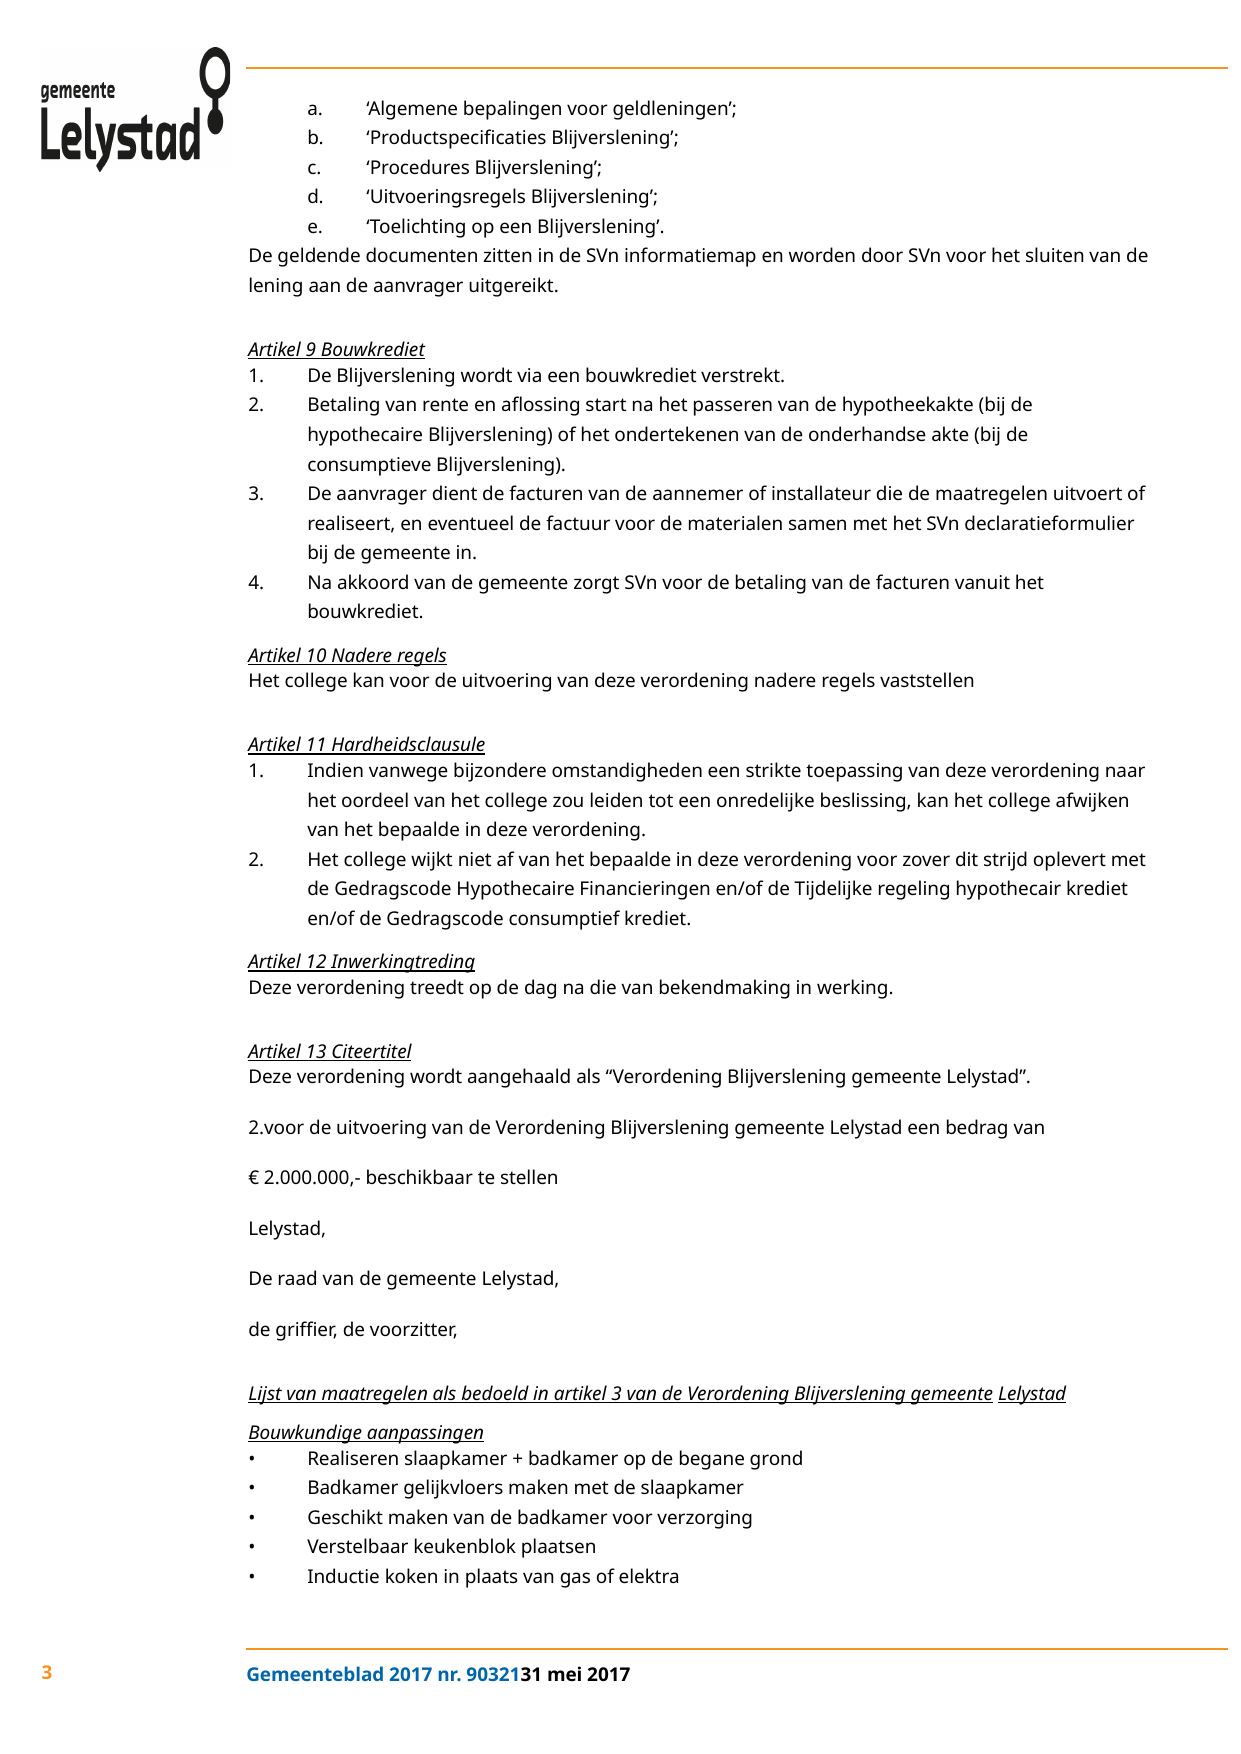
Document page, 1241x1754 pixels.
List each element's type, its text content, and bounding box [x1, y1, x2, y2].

list Verstelbaar keukenblok plaatsen [248, 1533, 1152, 1559]
list ‘Algemene bepalingen voor geldleningen’; [307, 95, 1152, 121]
list ‘Toelichting op een Blijverslening’. [307, 213, 1152, 239]
text Deze verordening wordt aangehaald als “Verordening Blijverslening gemeente Lelystad”. [248, 1064, 1152, 1089]
text Artikel 13 Citeertitel [248, 1038, 1152, 1064]
list ‘Procedures Blijverslening’; [307, 154, 1152, 180]
list Het college wijkt niet af van het bepaalde in deze verordening voor zover dit strijd oplevert met de Gedragscode Hypothecaire Financieringen en/of de Tijdelijke regeling hypothecair krediet en/of de Gedragscode consumptief krediet. [248, 846, 1152, 931]
list Geschikt maken van de badkamer voor verzorging [248, 1504, 1152, 1529]
text 2.voor de uitvoering van de Verordening Blijverslening gemeente Lelystad een bedrag van [248, 1114, 1152, 1140]
list Badkamer gelijkvloers maken met de slaapkamer [248, 1474, 1152, 1500]
list Indien vanwege bijzondere omstandigheden een strikte toepassing van deze verordening naar het oordeel van het college zou leiden tot een onredelijke beslissing, kan het college afwijken van het bepaalde in deze verordening. [248, 757, 1152, 842]
list Inductie koken in plaats van gas of elektra [248, 1563, 1152, 1589]
text Bouwkundige aanpassingen [248, 1419, 1152, 1445]
list De Blijverslening wordt via een bouwkrediet verstrekt. [248, 362, 1152, 388]
text de griffier, de voorzitter, [248, 1316, 1152, 1341]
list Betaling van rente en aflossing start na het passeren van de hypotheekakte (bij de hypothecaire Blijverslening) of het ondertekenen van de onderhandse akte (bij de consumptieve Blijverslening). [248, 392, 1152, 476]
text Artikel 10 Nadere regels [248, 642, 1152, 667]
text € 2.000.000,- beschikbaar te stellen [248, 1164, 1152, 1190]
text De raad van de gemeente Lelystad, [248, 1265, 1152, 1291]
list Realiseren slaapkamer + badkamer op de begane grond [248, 1445, 1152, 1470]
list Na akkoord van de gemeente zorgt SVn voor de betaling van de facturen vanuit het bouwkrediet. [248, 569, 1152, 624]
text Lijst van maatregelen als bedoeld in artikel 3 van de Verordening Blijverslening gemeente Lelystad [248, 1380, 1152, 1405]
list ‘Uitvoeringsregels Blijverslening’; [307, 183, 1152, 209]
list ‘Productspecificaties Blijverslening’; [307, 124, 1152, 150]
list De aanvrager dient de facturen van de aannemer of installateur die de maatregelen uitvoert of realiseert, en eventueel de factuur voor de materialen samen met het SVn declaratieformulier bij de gemeente in. [248, 480, 1152, 565]
text Artikel 11 Hardheidsclausule [248, 731, 1152, 757]
text Deze verordening treedt op de dag na die van bekendmaking in werking. [248, 974, 1152, 1000]
picture [41, 47, 231, 172]
text Het college kan voor de uitvoering van deze verordening nadere regels vaststellen [248, 667, 1152, 693]
text De geldende documenten zitten in de SVn informatiemap en worden door SVn voor het sluiten van de lening aan de aanvrager uitgereikt. [248, 243, 1152, 298]
text Artikel 9 Bouwkrediet [248, 336, 1152, 362]
text Artikel 12 Inwerkingtreding [248, 948, 1152, 974]
text Lelystad, [248, 1215, 1152, 1241]
